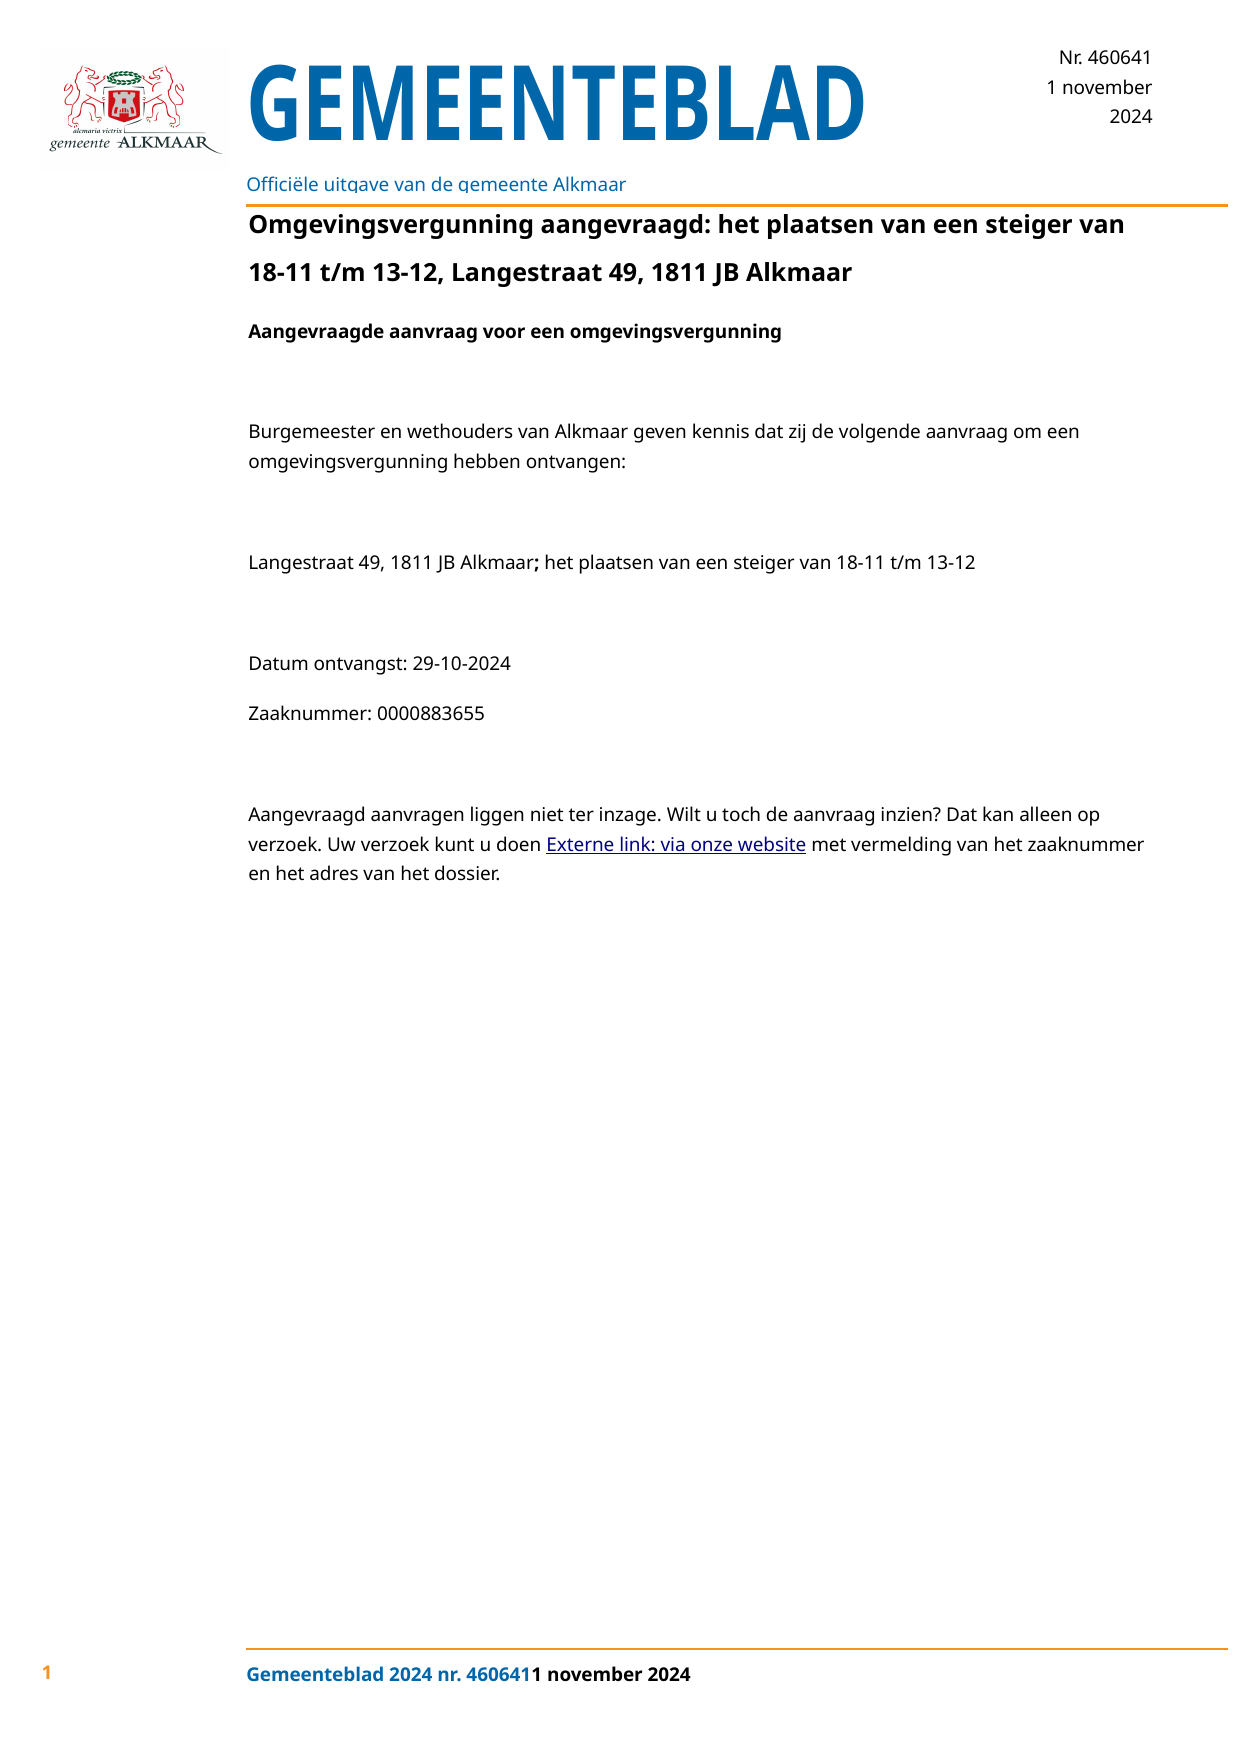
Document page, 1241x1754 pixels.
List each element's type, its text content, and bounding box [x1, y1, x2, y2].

text Aangevraagde aanvraag voor een omgevingsvergunning [248, 318, 1152, 344]
text Langestraat 49, 1811 JB Alkmaar; het plaatsen van een steiger van 18-11 t/m 13-12 [248, 549, 1152, 575]
text Datum ontvangst: 29-10-2024 [248, 650, 1152, 676]
text Burgemeester en wethouders van Alkmaar geven kennis dat zij de volgende aanvraag om een omgevingsvergunning hebben ontvangen: [248, 419, 1152, 474]
text Omgevingsvergunning aangevraagd: het plaatsen van een steiger van 18-11 t/m 13-12, Langestraat 49, 1811 JB Alkmaar [248, 207, 1152, 288]
text Aangevraagd aanvragen liggen niet ter inzage. Wilt u toch de aanvraag inzien? Dat kan alleen op verzoek. Uw verzoek kunt u doen Externe link: via onze website met vermelding van het zaaknummer en het adres van het dossier. [248, 801, 1152, 886]
text Zaaknummer: 0000883655 [248, 700, 1152, 726]
picture [41, 47, 231, 172]
